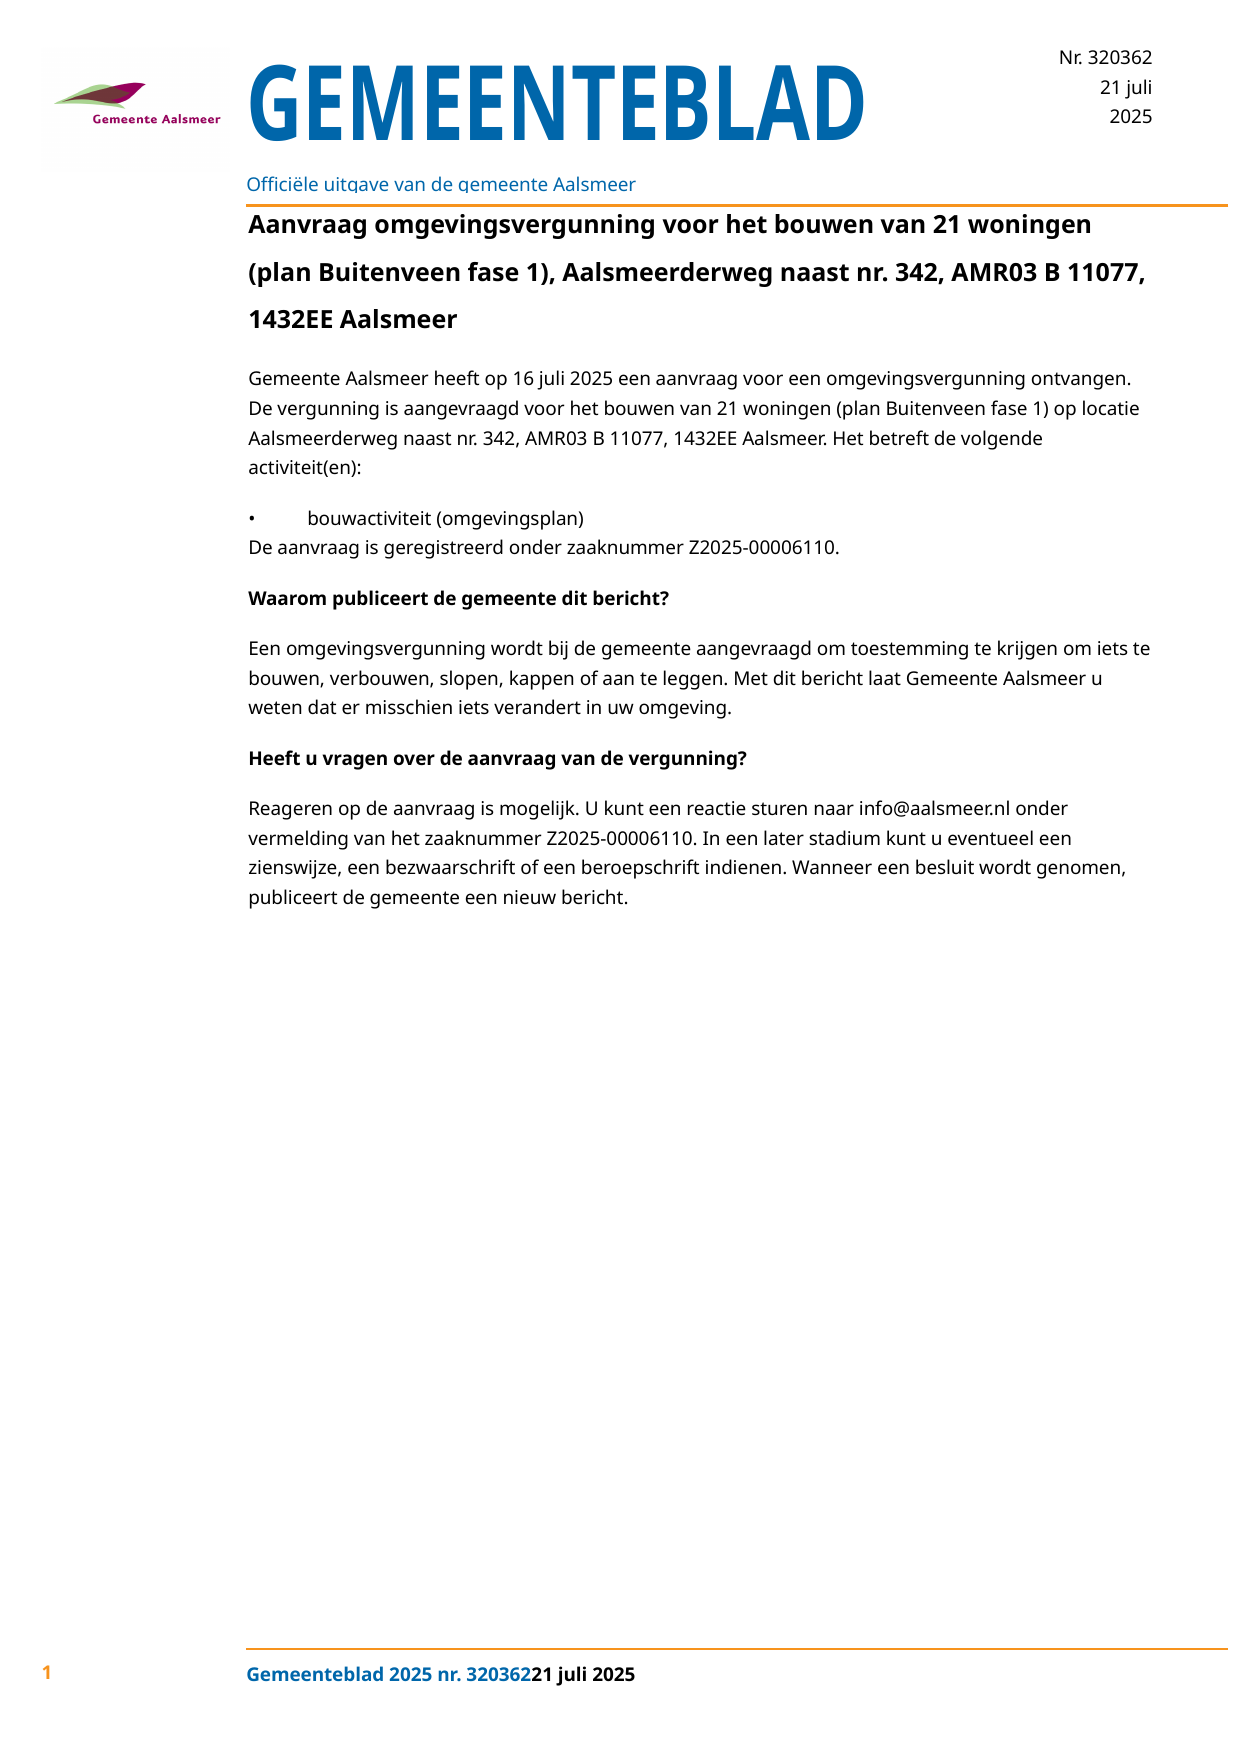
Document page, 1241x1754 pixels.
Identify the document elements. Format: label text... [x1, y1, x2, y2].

list bouwactiviteit (omgevingsplan) [248, 505, 1152, 530]
text De aanvraag is geregistreerd onder zaaknummer Z2025-00006110. [248, 534, 1152, 560]
text Een omgevingsvergunning wordt bij de gemeente aangevraagd om toestemming te krijgen om iets te bouwen, verbouwen, slopen, kappen of aan te leggen. Met dit bericht laat Gemeente Aalsmeer u weten dat er misschien iets verandert in uw omgeving. [248, 635, 1152, 720]
picture [41, 47, 231, 172]
text Aanvraag omgevingsvergunning voor het bouwen van 21 woningen (plan Buitenveen fase 1), Aalsmeerderweg naast nr. 342, AMR03 B 11077, 1432EE Aalsmeer [248, 207, 1152, 336]
text Waarom publiceert de gemeente dit bericht? [248, 585, 1152, 610]
text Gemeente Aalsmeer heeft op 16 juli 2025 een aanvraag voor een omgevingsvergunning ontvangen. De vergunning is aangevraagd voor het bouwen van 21 woningen (plan Buitenveen fase 1) op locatie Aalsmeerderweg naast nr. 342, AMR03 B 11077, 1432EE Aalsmeer. Het betreft de volgende activiteit(en): [248, 366, 1152, 480]
text Reageren op de aanvraag is mogelijk. U kunt een reactie sturen naar info@aalsmeer.nl onder vermelding van het zaaknummer Z2025-00006110. In een later stadium kunt u eventueel een zienswijze, een bezwaarschrift of een beroepschrift indienen. Wanneer een besluit wordt genomen, publiceert de gemeente een nieuw bericht. [248, 795, 1152, 909]
text Heeft u vragen over de aanvraag van de vergunning? [248, 745, 1152, 770]
